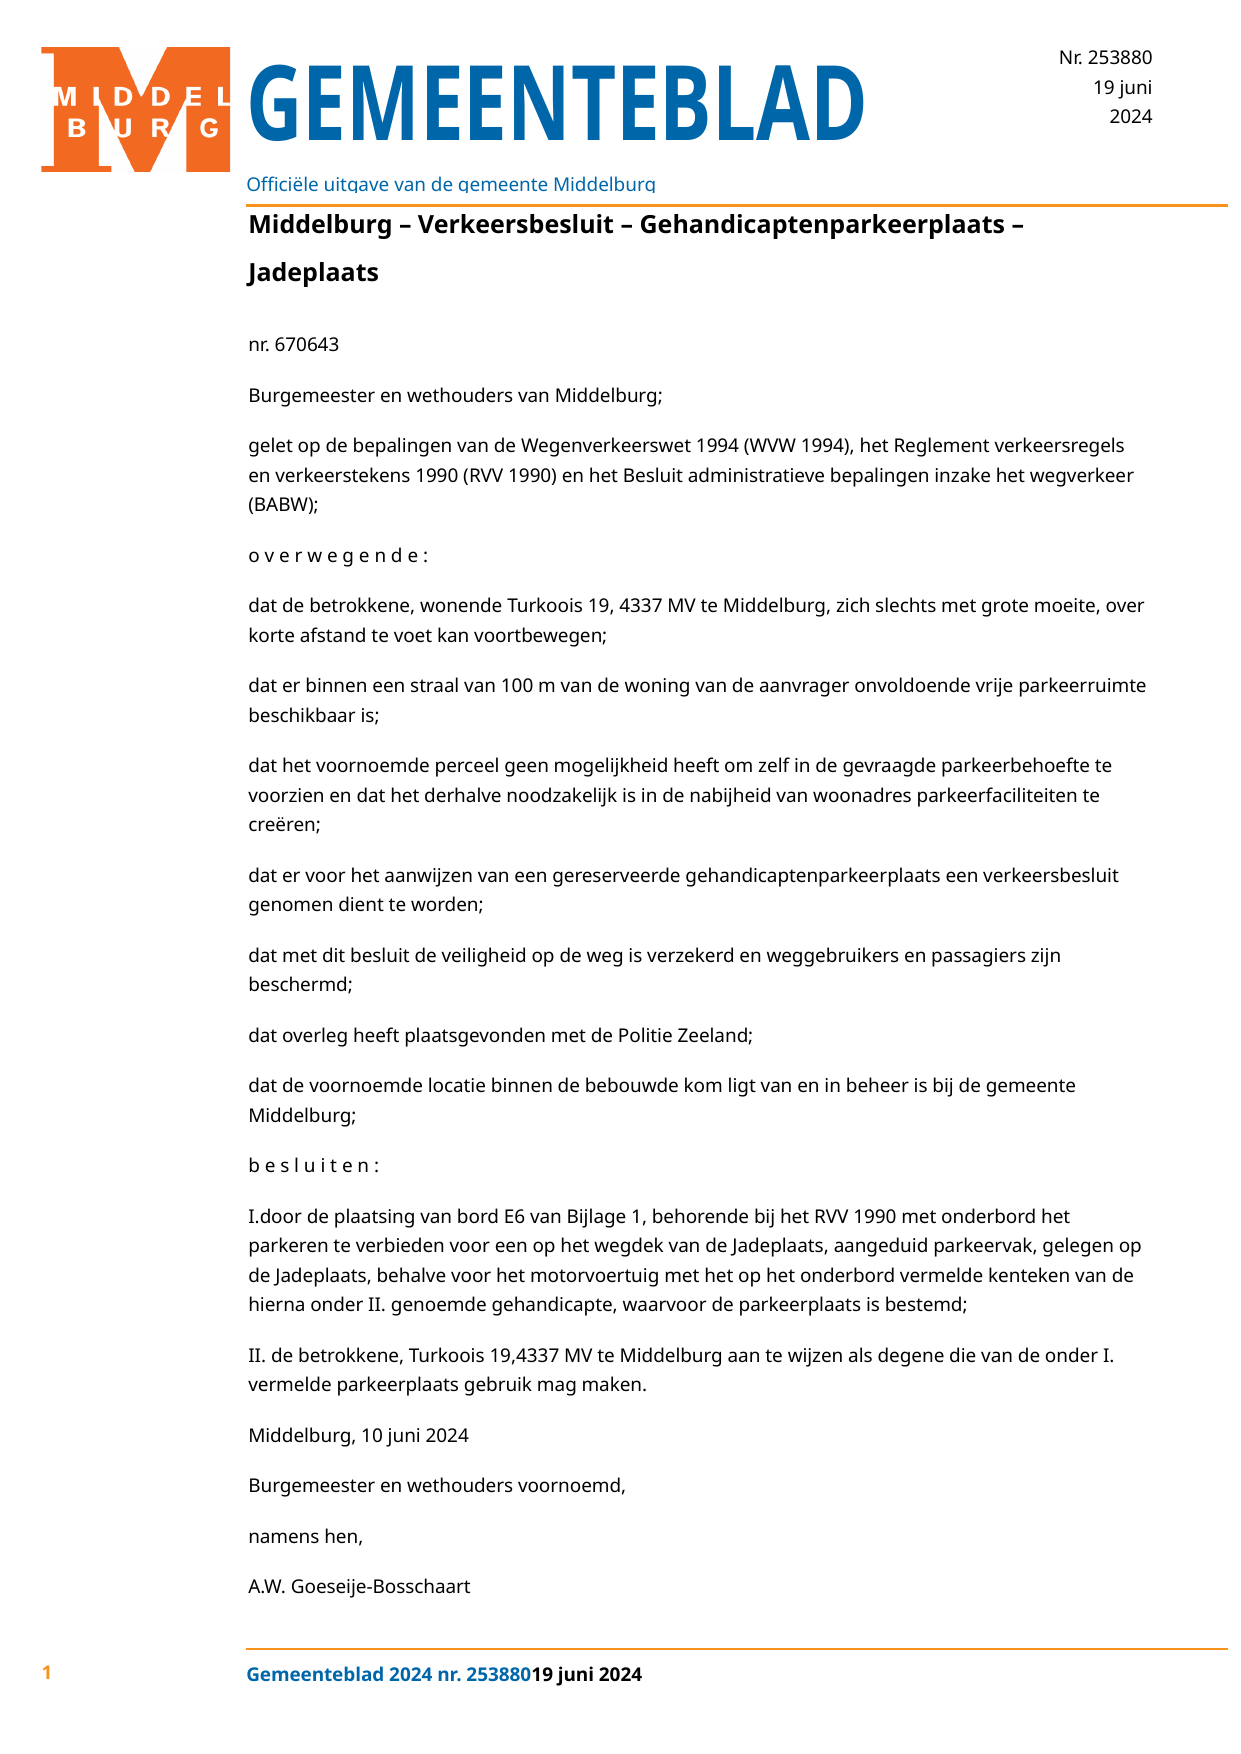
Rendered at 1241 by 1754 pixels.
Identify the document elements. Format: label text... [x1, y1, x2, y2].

text Burgemeester en wethouders van Middelburg; [248, 382, 1152, 408]
text namens hen, [248, 1523, 1152, 1548]
text nr. 670643 [248, 332, 1152, 357]
text A.W. Goeseije-Bosschaart [248, 1573, 1152, 1599]
text dat er voor het aanwijzen van een gereserveerde gehandicaptenparkeerplaats een verkeersbesluit genomen dient te worden; [248, 862, 1152, 917]
text dat de betrokkene, wonende Turkoois 19, 4337 MV te Middelburg, zich slechts met grote moeite, over korte afstand te voet kan voortbewegen; [248, 592, 1152, 648]
text dat het voornoemde perceel geen mogelijkheid heeft om zelf in de gevraagde parkeerbehoefte te voorzien en dat het derhalve noodzakelijk is in de nabijheid van woonadres parkeerfaciliteiten te creëren; [248, 752, 1152, 837]
text II. de betrokkene, Turkoois 19,4337 MV te Middelburg aan te wijzen als degene die van de onder I. vermelde parkeerplaats gebruik mag maken. [248, 1342, 1152, 1397]
text dat met dit besluit de veiligheid op de weg is verzekerd en weggebruikers en passagiers zijn beschermd; [248, 942, 1152, 997]
text o v e r w e g e n d e : [248, 542, 1152, 568]
picture [41, 47, 231, 172]
text Burgemeester en wethouders voornoemd, [248, 1472, 1152, 1498]
text dat de voornoemde locatie binnen de bebouwde kom ligt van en in beheer is bij de gemeente Middelburg; [248, 1072, 1152, 1128]
text I.door de plaatsing van bord E6 van Bijlage 1, behorende bij het RVV 1990 met onderbord het parkeren te verbieden voor een op het wegdek van de Jadeplaats, aangeduid parkeervak, gelegen op de Jadeplaats, behalve voor het motorvoertuig met het op het onderbord vermelde kenteken van de hierna onder II. genoemde gehandicapte, waarvoor de parkeerplaats is bestemd; [248, 1203, 1152, 1317]
text dat er binnen een straal van 100 m van de woning van de aanvrager onvoldoende vrije parkeerruimte beschikbaar is; [248, 672, 1152, 728]
text Middelburg, 10 juni 2024 [248, 1422, 1152, 1448]
text b e s l u i t e n : [248, 1152, 1152, 1178]
text dat overleg heeft plaatsgevonden met de Politie Zeeland; [248, 1022, 1152, 1048]
text Middelburg – Verkeersbesluit – Gehandicaptenparkeerplaats – Jadeplaats [248, 207, 1152, 288]
text gelet op de bepalingen van de Wegenverkeerswet 1994 (WVW 1994), het Reglement verkeersregels en verkeerstekens 1990 (RVV 1990) en het Besluit administratieve bepalingen inzake het wegverkeer (BABW); [248, 432, 1152, 517]
